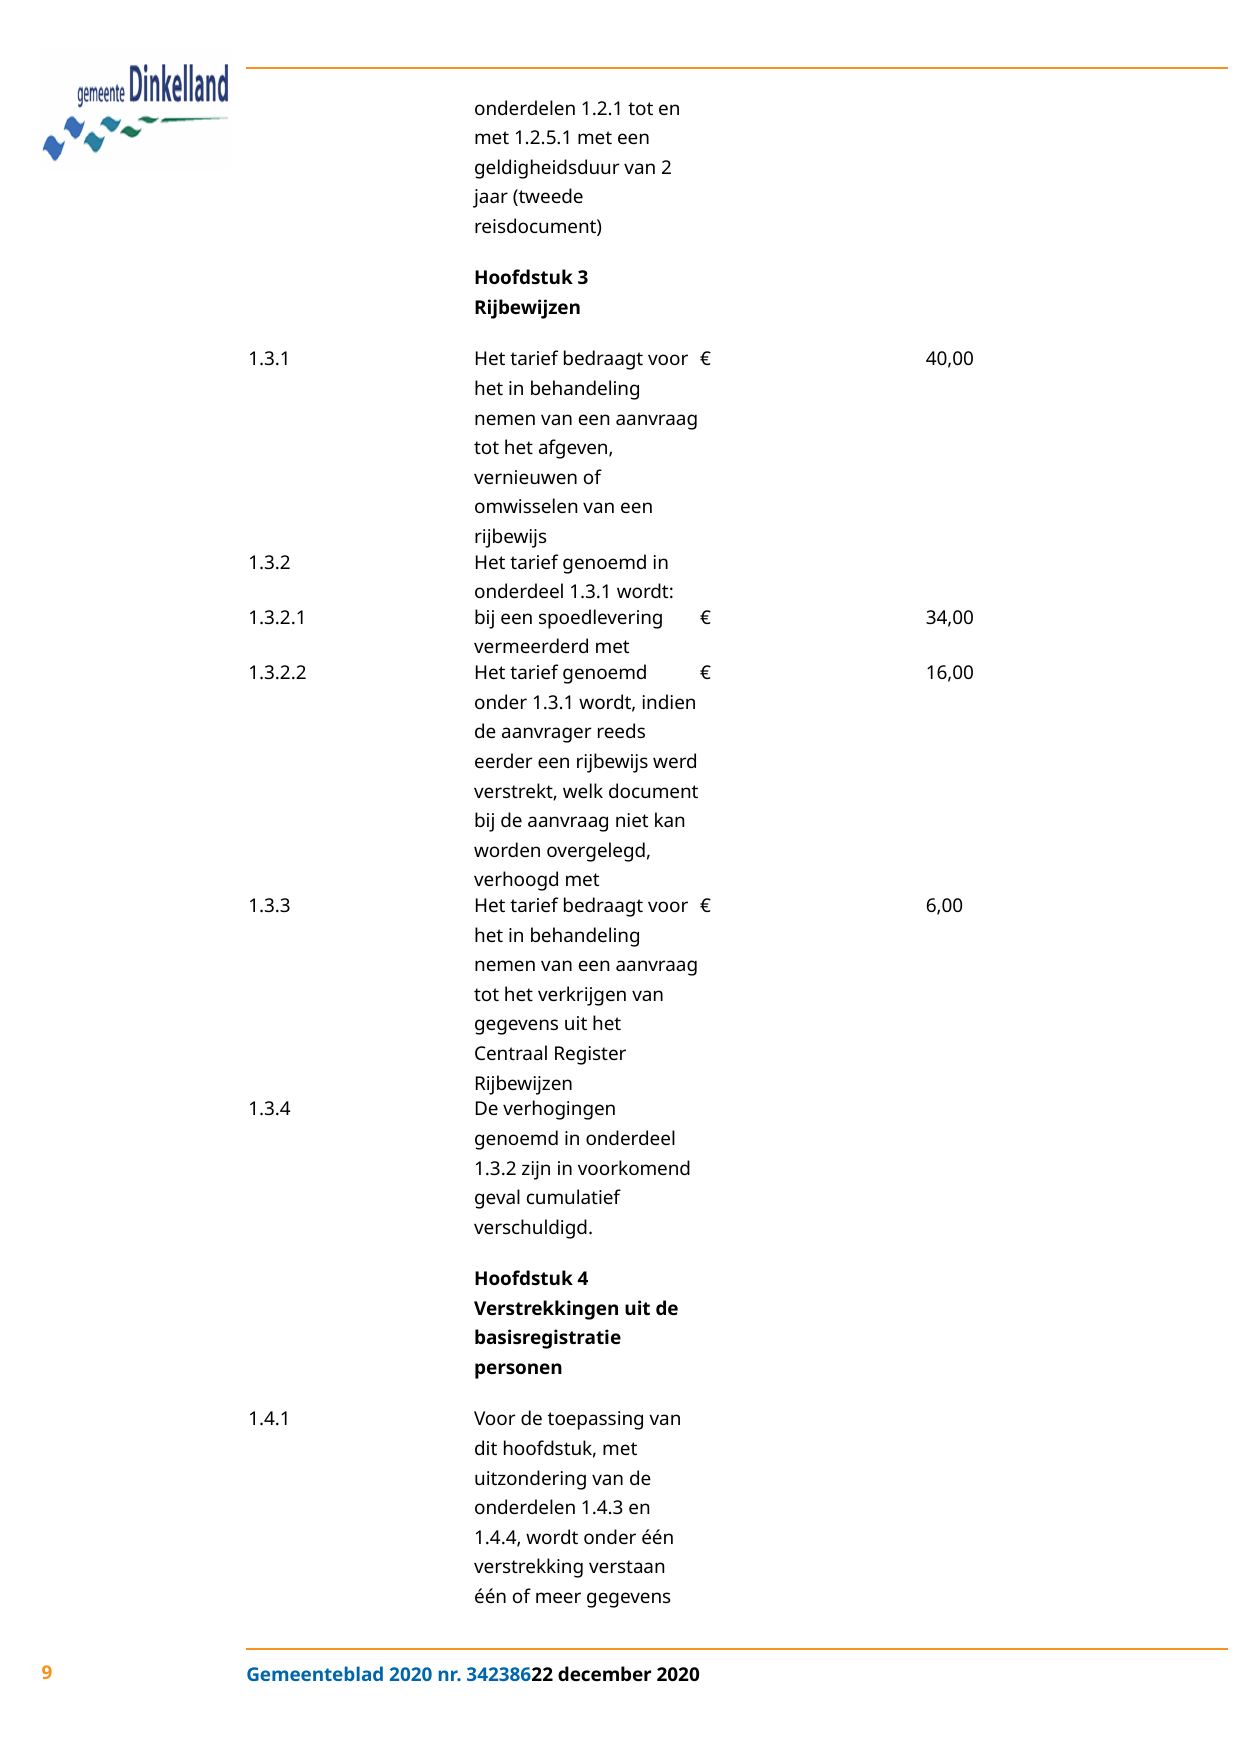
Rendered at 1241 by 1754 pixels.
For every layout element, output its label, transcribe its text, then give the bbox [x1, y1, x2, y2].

table_cell Het tarief bedraagt voor het in behandeling nemen van een aanvraag tot het afgeven, vernieuwen of omwisselen van een rijbewijs [474, 346, 700, 549]
table_cell [700, 1240, 926, 1265]
table_cell [700, 95, 926, 239]
table_cell [926, 239, 1152, 264]
table_cell Het tarief genoemd onder 1.3.1 wordt, indien de aanvrager reeds eerder een rijbewijs werd verstrekt, welk document bij de aanvraag niet kan worden overgelegd, verhoogd met [474, 660, 700, 892]
table_cell € [700, 892, 926, 1096]
table_cell 1.3.3 [248, 892, 474, 1096]
table_cell [474, 320, 700, 346]
table_cell 34,00 [926, 604, 1152, 659]
table_cell [248, 1380, 474, 1406]
table_cell [700, 320, 926, 346]
table_cell 1.3.2.2 [248, 660, 474, 892]
table_cell Voor de toepassing van dit hoofdstuk, met uitzondering van de onderdelen 1.4.3 en 1.4.4, wordt onder één verstrekking verstaan één of meer gegevens [474, 1406, 700, 1609]
table_cell [926, 549, 1152, 604]
table_cell De verhogingen genoemd in onderdeel 1.3.2 zijn in voorkomend geval cumulatief verschuldigd. [474, 1096, 700, 1239]
table_cell [474, 1240, 700, 1265]
table_cell [926, 1096, 1152, 1239]
table_cell [926, 265, 1152, 320]
table_cell Het tarief genoemd in onderdeel 1.3.1 wordt: [474, 549, 700, 604]
table_cell 1.3.2 [248, 549, 474, 604]
table_cell Hoofdstuk 3 Rijbewijzen [474, 265, 700, 320]
table_cell onderdelen 1.2.1 tot en met 1.2.5.1 met een geldigheidsduur van 2 jaar (tweede reisdocument) [474, 95, 700, 239]
table_cell [248, 239, 474, 264]
table_cell [248, 265, 474, 320]
table_cell [248, 1240, 474, 1265]
table_cell [926, 95, 1152, 239]
table_cell € [700, 604, 926, 659]
table_cell bij een spoedlevering vermeerderd met [474, 604, 700, 659]
table_cell 40,00 [926, 346, 1152, 549]
table_cell [474, 1380, 700, 1406]
table_cell [700, 549, 926, 604]
table_cell Het tarief bedraagt voor het in behandeling nemen van een aanvraag tot het verkrijgen van gegevens uit het Centraal Register Rijbewijzen [474, 892, 700, 1096]
table_cell [926, 1380, 1152, 1406]
table_cell [700, 265, 926, 320]
table_cell Hoofdstuk 4 Verstrekkingen uit de basisregistratie personen [474, 1265, 700, 1380]
table_cell [700, 1265, 926, 1380]
table_cell 1.3.2.1 [248, 604, 474, 659]
table_cell [700, 1380, 926, 1406]
picture [41, 47, 231, 172]
table_cell [248, 320, 474, 346]
table_cell [926, 1240, 1152, 1265]
table_cell [474, 239, 700, 264]
table_cell [700, 239, 926, 264]
table_cell 16,00 [926, 660, 1152, 892]
table_cell 6,00 [926, 892, 1152, 1096]
table_cell [700, 1096, 926, 1239]
table_cell 1.4.1 [248, 1406, 474, 1609]
table_cell 1.3.1 [248, 346, 474, 549]
table_cell [926, 1406, 1152, 1609]
table_cell [926, 320, 1152, 346]
table_cell [248, 95, 474, 239]
table_cell € [700, 346, 926, 549]
table_cell [248, 1265, 474, 1380]
table_cell [700, 1406, 926, 1609]
table_cell [926, 1265, 1152, 1380]
table_cell € [700, 660, 926, 892]
table_cell 1.3.4 [248, 1096, 474, 1239]
